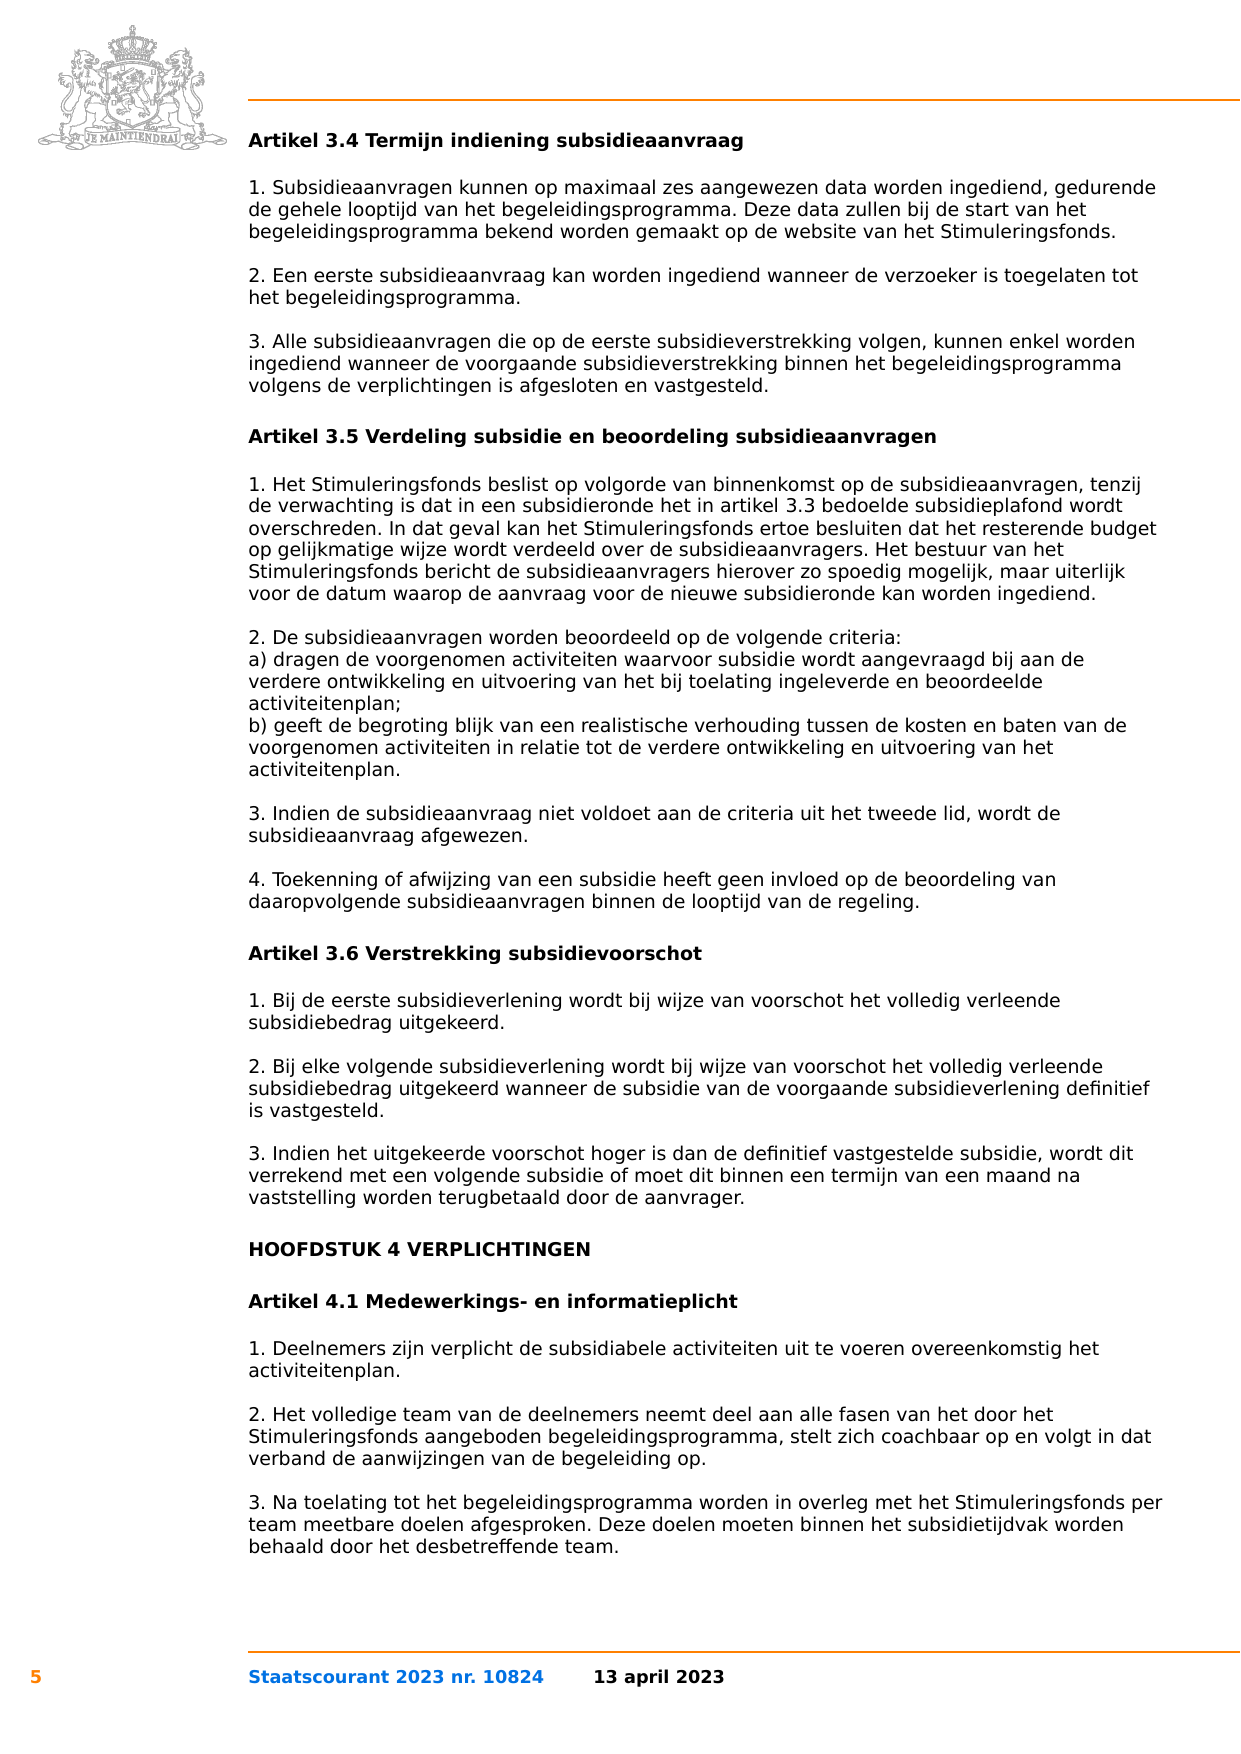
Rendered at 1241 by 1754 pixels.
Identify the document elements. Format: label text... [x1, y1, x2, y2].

subtitle Artikel 3.6 Verstrekking subsidievoorschot [248, 943, 1163, 965]
text 3. Indien het uitgekeerde voorschot hoger is dan de definitief vastgestelde subsidie, wordt dit verrekend met een volgende subsidie of moet dit binnen een termijn van een maand na vaststelling worden terugbetaald door de aanvrager. [248, 1143, 1163, 1209]
text b) geeft de begroting blijk van een realistische verhouding tussen de kosten en baten van de voorgenomen activiteiten in relatie tot de verdere ontwikkeling en uitvoering van het activiteitenplan. [248, 715, 1163, 781]
text 2. Bij elke volgende subsidieverlening wordt bij wijze van voorschot het volledig verleende subsidiebedrag uitgekeerd wanneer de subsidie van de voorgaande subsidieverlening definitief is vastgesteld. [248, 1056, 1163, 1121]
text 2. Het volledige team van de deelnemers neemt deel aan alle fasen van het door het Stimuleringsfonds aangeboden begeleidingsprogramma, stelt zich coachbaar op en volgt in dat verband de aanwijzingen van de begeleiding op. [248, 1404, 1163, 1470]
text 1. Subsidieaanvragen kunnen op maximaal zes aangewezen data worden ingediend, gedurende de gehele looptijd van het begeleidingsprogramma. Deze data zullen bij de start van het begeleidingsprogramma bekend worden gemaakt op de website van het Stimuleringsfonds. [248, 177, 1163, 243]
text 1. Het Stimuleringsfonds beslist op volgorde van binnenkomst op de subsidieaanvragen, tenzij de verwachting is dat in een subsidieronde het in artikel 3.3 bedoelde subsidieplafond wordt overschreden. In dat geval kan het Stimuleringsfonds ertoe besluiten dat het resterende budget op gelijkmatige wijze wordt verdeeld over de subsidieaanvragers. Het bestuur van het Stimuleringsfonds bericht de subsidieaanvragers hierover zo spoedig mogelijk, maar uiterlijk voor de datum waarop de aanvraag voor de nieuwe subsidieronde kan worden ingediend. [248, 473, 1163, 605]
subtitle Artikel 3.5 Verdeling subsidie en beoordeling subsidieaanvragen [248, 426, 1163, 448]
text 4. Toekenning of afwijzing van een subsidie heeft geen invloed op de beoordeling van daaropvolgende subsidieaanvragen binnen de looptijd van de regeling. [248, 869, 1163, 913]
text a) dragen de voorgenomen activiteiten waarvoor subsidie wordt aangevraagd bij aan de verdere ontwikkeling en uitvoering van het bij toelating ingeleverde en beoordeelde activiteitenplan; [248, 649, 1163, 715]
text 2. Een eerste subsidieaanvraag kan worden ingediend wanneer de verzoeker is toegelaten tot het begeleidingsprogramma. [248, 265, 1163, 309]
subtitle HOOFDSTUK 4 VERPLICHTINGEN [248, 1239, 1163, 1261]
subtitle Artikel 3.4 Termijn indiening subsidieaanvraag [248, 130, 1163, 152]
text 3. Alle subsidieaanvragen die op de eerste subsidieverstrekking volgen, kunnen enkel worden ingediend wanneer de voorgaande subsidieverstrekking binnen het begeleidingsprogramma volgens de verplichtingen is afgesloten en vastgesteld. [248, 331, 1163, 396]
picture [38, 25, 227, 150]
text 1. Bij de eerste subsidieverlening wordt bij wijze van voorschot het volledig verleende subsidiebedrag uitgekeerd. [248, 990, 1163, 1034]
text 3. Indien de subsidieaanvraag niet voldoet aan de criteria uit het tweede lid, wordt de subsidieaanvraag afgewezen. [248, 803, 1163, 847]
text 3. Na toelating tot het begeleidingsprogramma worden in overleg met het Stimuleringsfonds per team meetbare doelen afgesproken. Deze doelen moeten binnen het subsidietijdvak worden behaald door het desbetreffende team. [248, 1492, 1163, 1558]
subtitle Artikel 4.1 Medewerkings- en informatieplicht [248, 1291, 1163, 1313]
text 2. De subsidieaanvragen worden beoordeeld op de volgende criteria: [248, 627, 1163, 649]
text 1. Deelnemers zijn verplicht de subsidiabele activiteiten uit te voeren overeenkomstig het activiteitenplan. [248, 1338, 1163, 1382]
